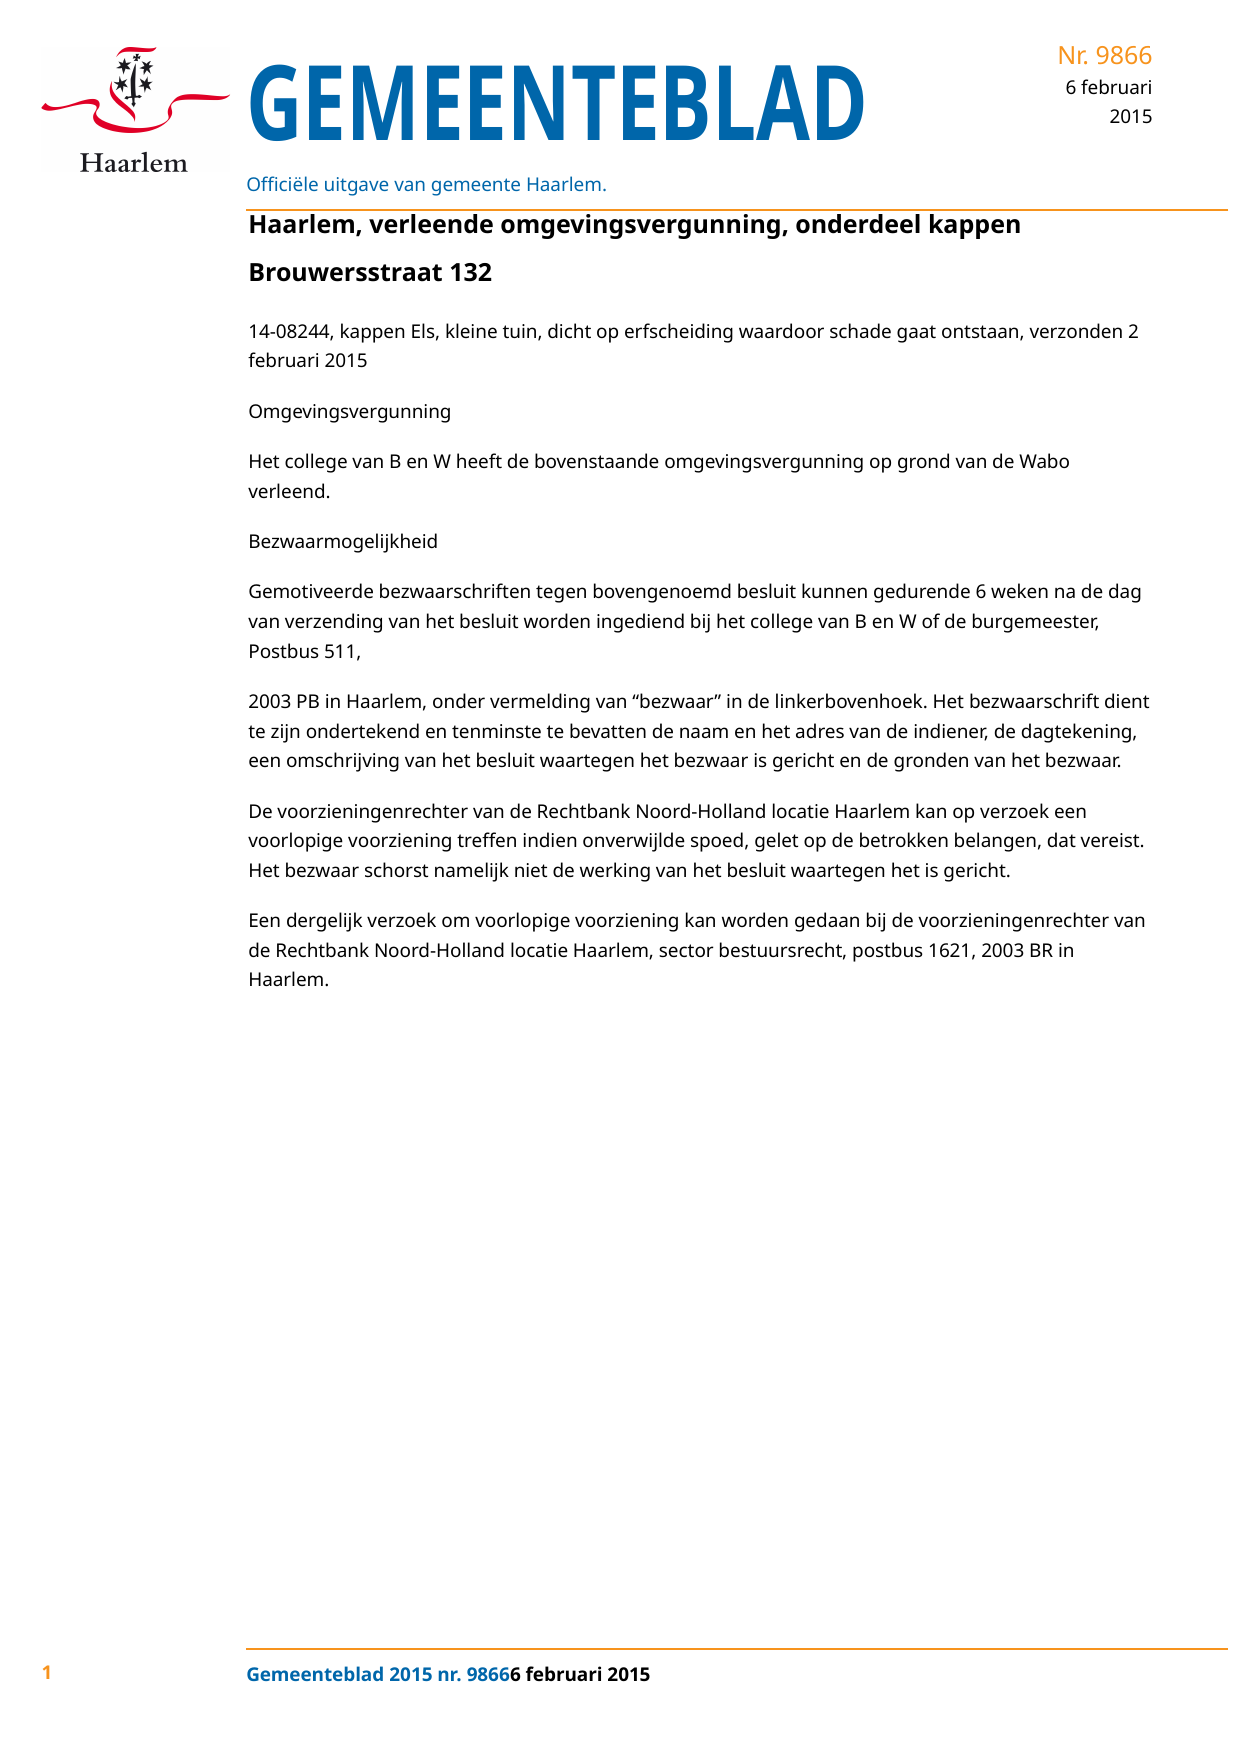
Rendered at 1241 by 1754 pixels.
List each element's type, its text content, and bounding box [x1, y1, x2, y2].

text Bezwaarmogelijkheid [248, 528, 1152, 554]
text De voorzieningenrechter van de Rechtbank Noord-Holland locatie Haarlem kan op verzoek een voorlopige voorziening treffen indien onverwijlde spoed, gelet op de betrokken belangen, dat vereist. Het bezwaar schorst namelijk niet de werking van het besluit waartegen het is gericht. [248, 798, 1152, 883]
text Het college van B en W heeft de bovenstaande omgevingsvergunning op grond van de Wabo verleend. [248, 448, 1152, 504]
text Gemotiveerde bezwaarschriften tegen bovengenoemd besluit kunnen gedurende 6 weken na de dag van verzending van het besluit worden ingediend bij het college van B en W of de burgemeester, Postbus 511, [248, 579, 1152, 664]
text 2003 PB in Haarlem, onder vermelding van “bezwaar” in de linkerbovenhoek. Het bezwaarschrift dient te zijn ondertekend en tenminste te bevatten de naam en het adres van de indiener, de dagtekening, een omschrijving van het besluit waartegen het bezwaar is gericht en de gronden van het bezwaar. [248, 688, 1152, 773]
text Haarlem, verleende omgevingsvergunning, onderdeel kappen Brouwersstraat 132 [248, 211, 1152, 288]
picture [41, 47, 231, 172]
text Een dergelijk verzoek om voorlopige voorziening kan worden gedaan bij de voorzieningenrechter van de Rechtbank Noord-Holland locatie Haarlem, sector bestuursrecht, postbus 1621, 2003 BR in Haarlem. [248, 907, 1152, 992]
text Omgevingsvergunning [248, 398, 1152, 424]
text 14-08244, kappen Els, kleine tuin, dicht op erfscheiding waardoor schade gaat ontstaan, verzonden 2 februari 2015 [248, 318, 1152, 373]
